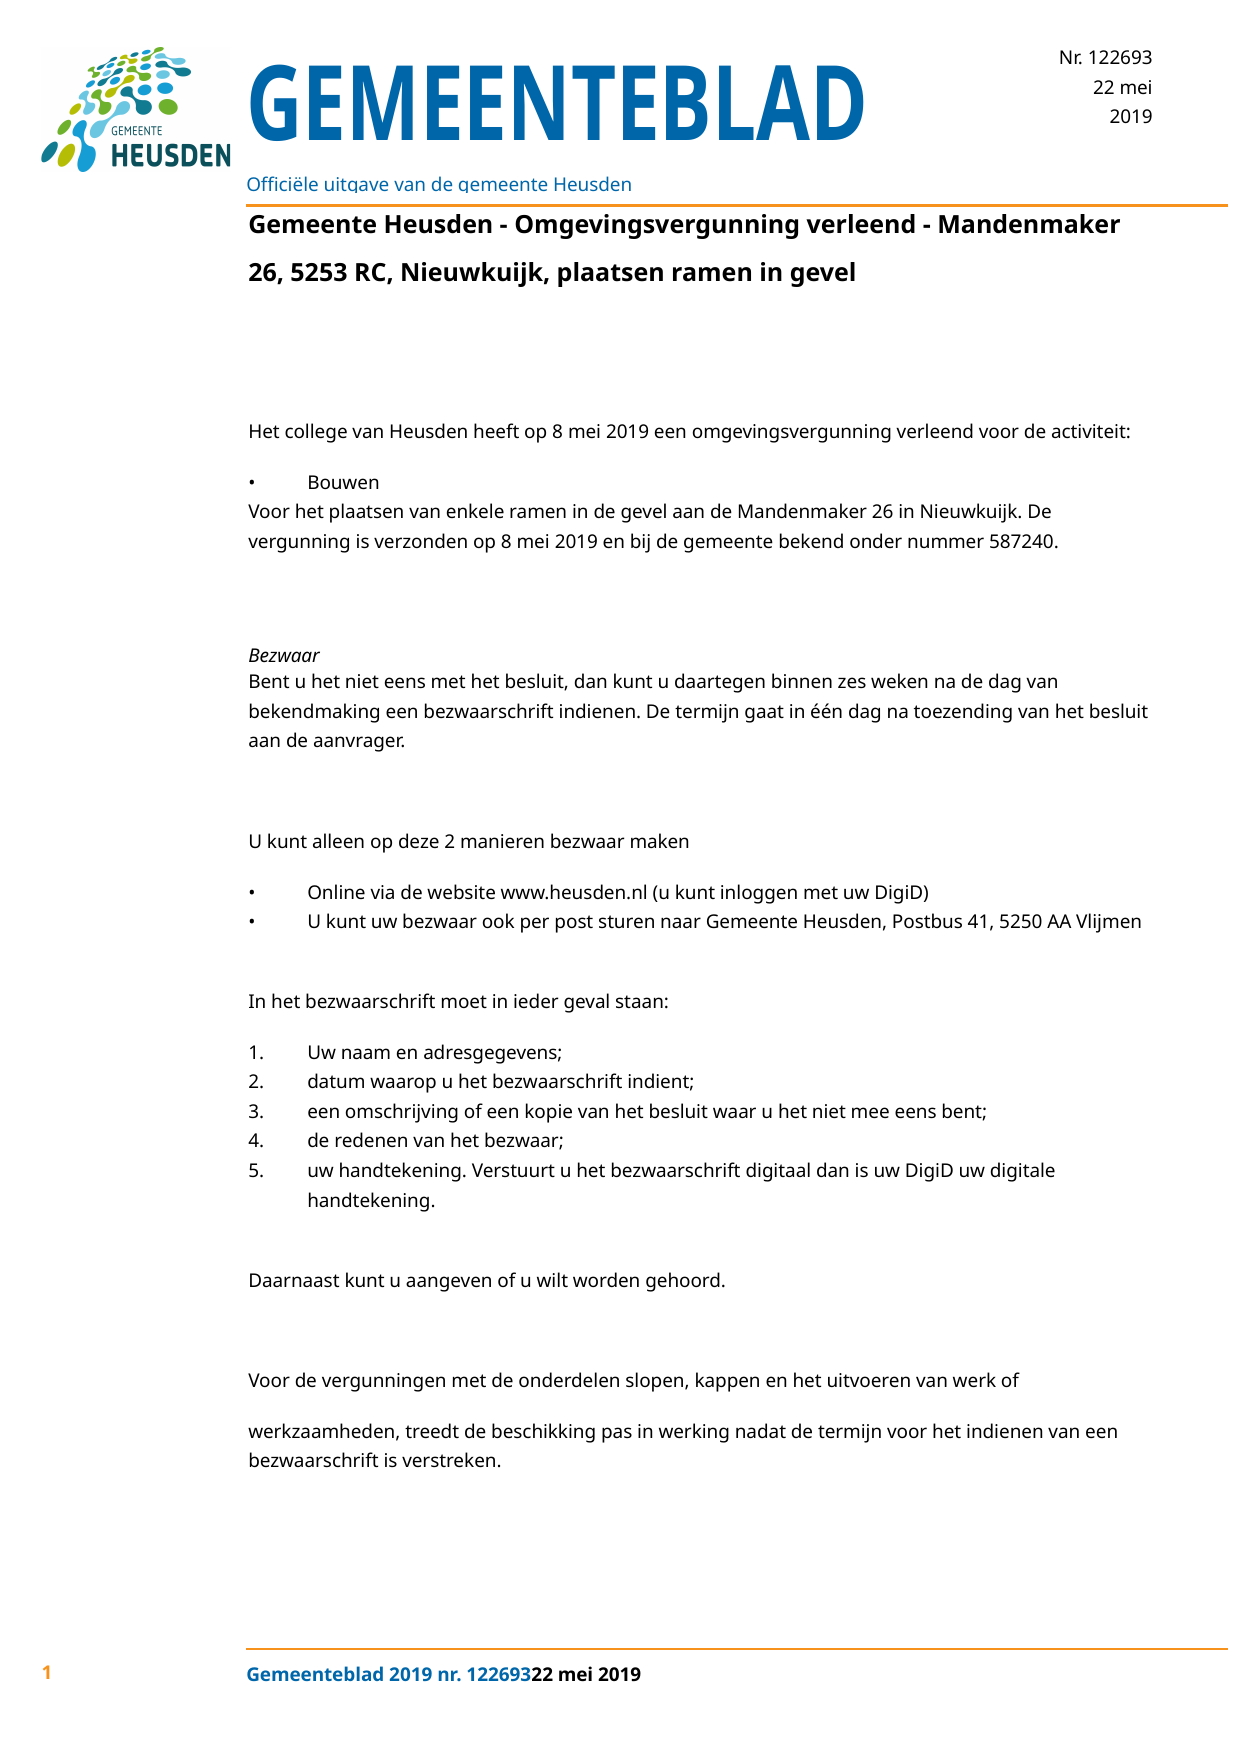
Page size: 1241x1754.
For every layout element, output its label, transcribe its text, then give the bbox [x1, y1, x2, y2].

text Daarnaast kunt u aangeven of u wilt worden gehoord. [248, 1267, 1152, 1292]
text In het bezwaarschrift moet in ieder geval staan: [248, 988, 1152, 1014]
list Bouwen [248, 469, 1152, 495]
picture [41, 47, 231, 172]
list U kunt uw bezwaar ook per post sturen naar Gemeente Heusden, Postbus 41, 5250 AA Vlijmen [248, 908, 1152, 934]
text Gemeente Heusden - Omgevingsvergunning verleend - Mandenmaker 26, 5253 RC, Nieuwkuijk, plaatsen ramen in gevel [248, 207, 1152, 288]
list uw handtekening. Verstuurt u het bezwaarschrift digitaal dan is uw DigiD uw digitale handtekening. [248, 1157, 1152, 1212]
list Online via de website www.heusden.nl (u kunt inloggen met uw DigiD) [248, 879, 1152, 904]
text Voor het plaatsen van enkele ramen in de gevel aan de Mandenmaker 26 in Nieuwkuijk. De vergunning is verzonden op 8 mei 2019 en bij de gemeente bekend onder nummer 587240. [248, 499, 1152, 554]
list Uw naam en adresgegevens; [248, 1039, 1152, 1064]
text Het college van Heusden heeft op 8 mei 2019 een omgevingsvergunning verleend voor de activiteit: [248, 419, 1152, 444]
list een omschrijving of een kopie van het besluit waar u het niet mee eens bent; [248, 1098, 1152, 1124]
list datum waarop u het bezwaarschrift indient; [248, 1068, 1152, 1094]
text werkzaamheden, treedt de beschikking pas in werking nadat de termijn voor het indienen van een bezwaarschrift is verstreken. [248, 1418, 1152, 1473]
text Bezwaar [248, 643, 1152, 668]
text U kunt alleen op deze 2 manieren bezwaar maken [248, 828, 1152, 854]
text Bent u het niet eens met het besluit, dan kunt u daartegen binnen zes weken na de dag van bekendmaking een bezwaarschrift indienen. De termijn gaat in één dag na toezending van het besluit aan de aanvrager. [248, 668, 1152, 753]
text Voor de vergunningen met de onderdelen slopen, kappen en het uitvoeren van werk of [248, 1368, 1152, 1393]
list de redenen van het bezwaar; [248, 1128, 1152, 1153]
